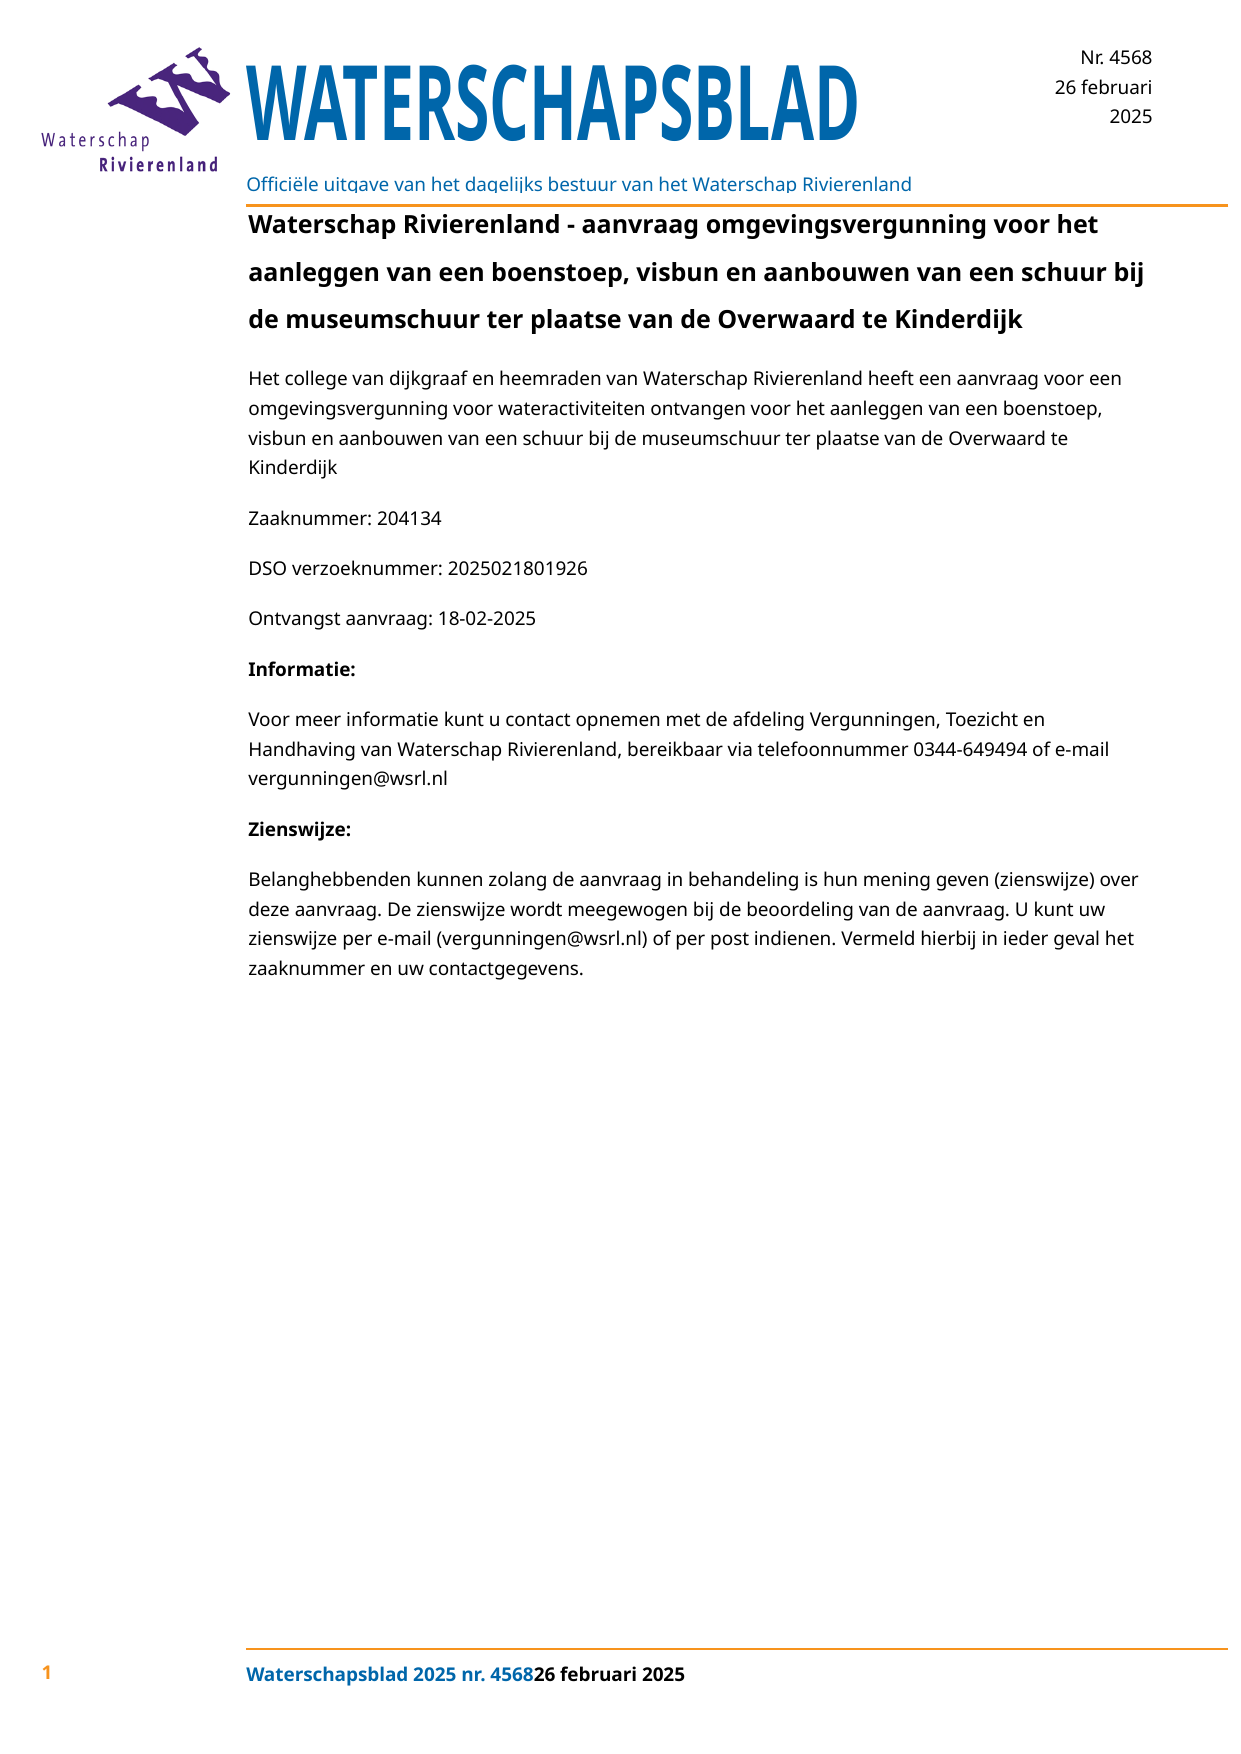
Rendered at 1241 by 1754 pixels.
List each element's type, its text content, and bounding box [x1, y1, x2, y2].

text Belanghebbenden kunnen zolang de aanvraag in behandeling is hun mening geven (zienswijze) over deze aanvraag. De zienswijze wordt meegewogen bij de beoordeling van de aanvraag. U kunt uw zienswijze per e-mail (vergunningen@wsrl.nl) of per post indienen. Vermeld hierbij in ieder geval het zaaknummer en uw contactgegevens. [248, 866, 1152, 981]
text Zienswijze: [248, 816, 1152, 842]
picture [41, 47, 231, 172]
text DSO verzoeknummer: 2025021801926 [248, 555, 1152, 581]
text Voor meer informatie kunt u contact opnemen met de afdeling Vergunningen, Toezicht en Handhaving van Waterschap Rivierenland, bereikbaar via telefoonnummer 0344-649494 of e-mail vergunningen@wsrl.nl [248, 706, 1152, 791]
text Zaaknummer: 204134 [248, 505, 1152, 530]
text Het college van dijkgraaf en heemraden van Waterschap Rivierenland heeft een aanvraag voor een omgevingsvergunning voor wateractiviteiten ontvangen voor het aanleggen van een boenstoep, visbun en aanbouwen van een schuur bij de museumschuur ter plaatse van de Overwaard te Kinderdijk [248, 366, 1152, 480]
text Informatie: [248, 656, 1152, 682]
text Ontvangst aanvraag: 18-02-2025 [248, 606, 1152, 631]
text Waterschap Rivierenland - aanvraag omgevingsvergunning voor het aanleggen van een boenstoep, visbun en aanbouwen van een schuur bij de museumschuur ter plaatse van de Overwaard te Kinderdijk [248, 207, 1152, 336]
